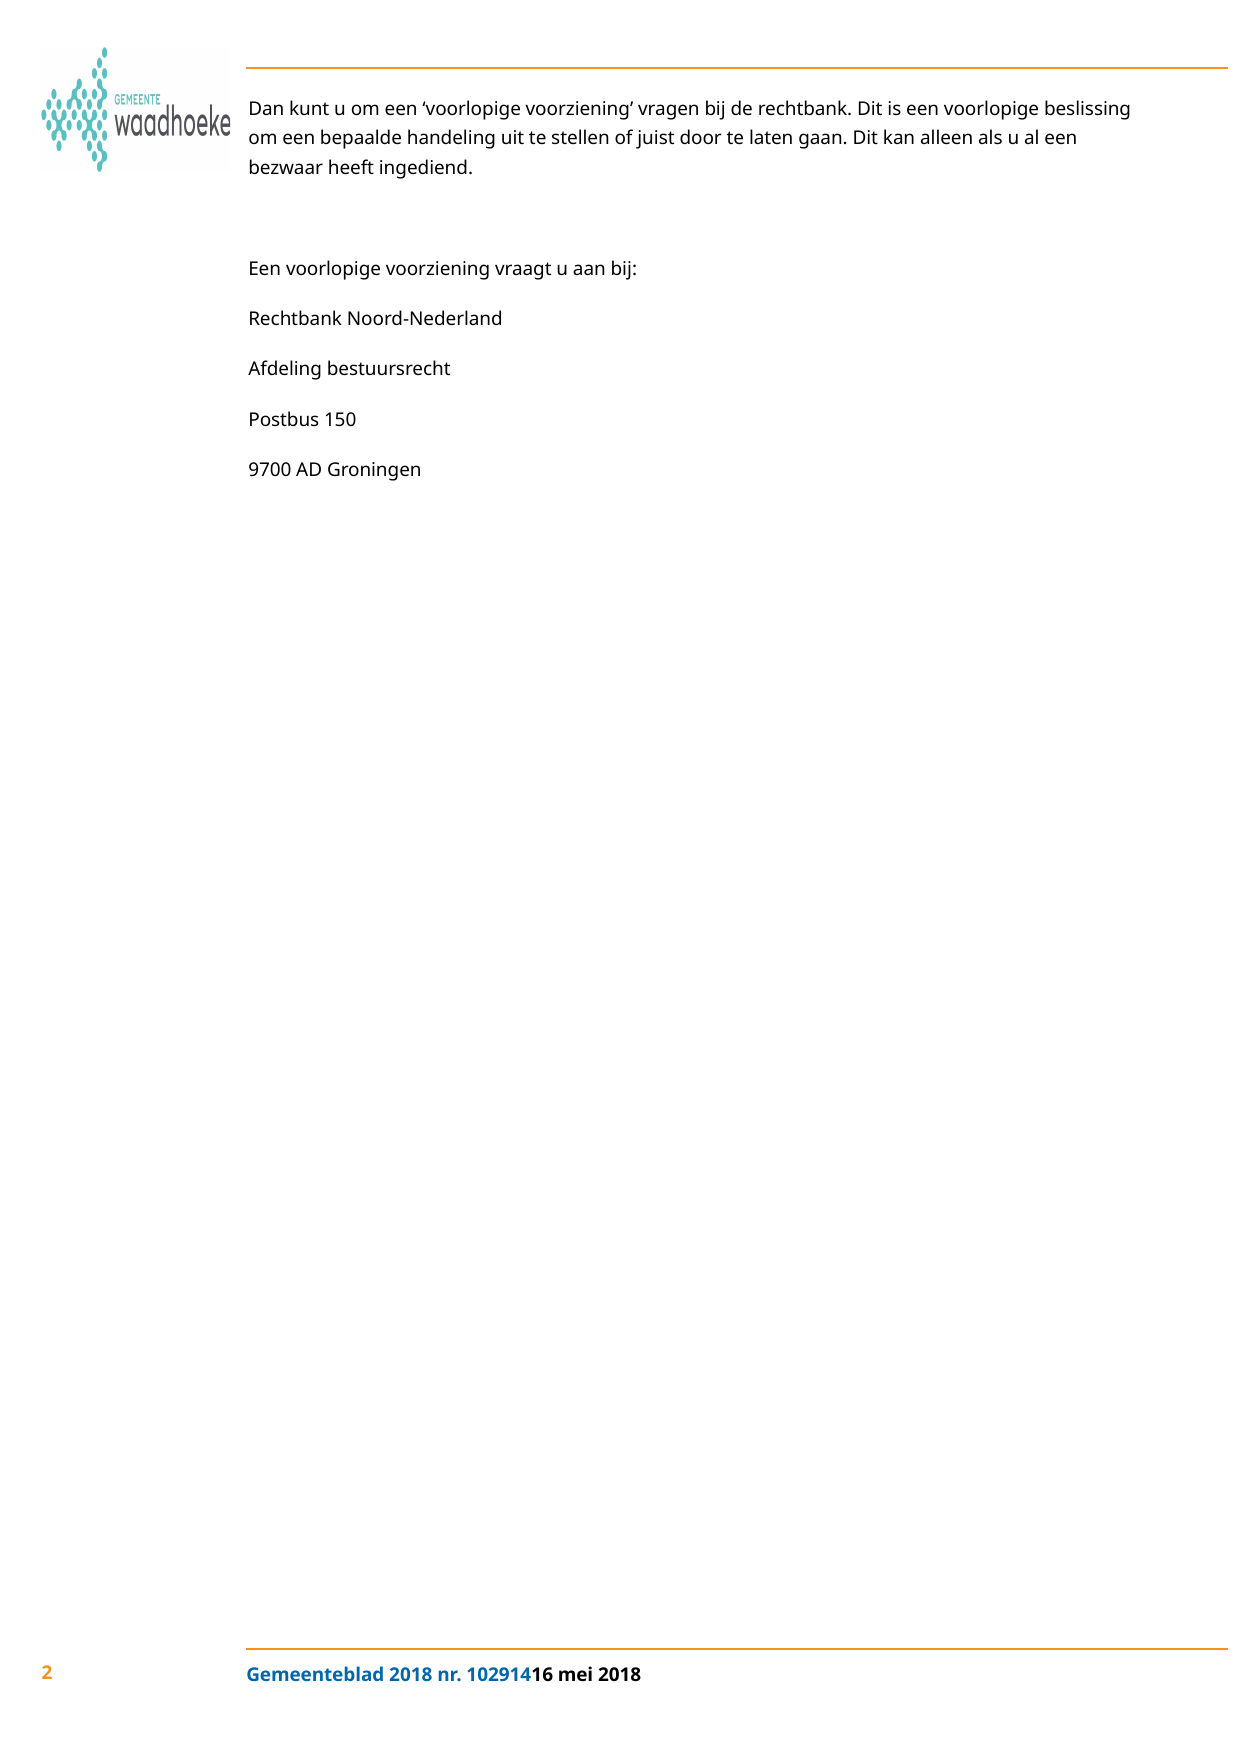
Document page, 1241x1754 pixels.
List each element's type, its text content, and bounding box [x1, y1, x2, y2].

picture [41, 47, 231, 172]
text Rechtbank Noord-Nederland [248, 305, 1152, 331]
text Een voorlopige voorziening vraagt u aan bij: [248, 255, 1152, 281]
text Postbus 150 [248, 406, 1152, 432]
text Afdeling bestuursrecht [248, 356, 1152, 381]
text Dan kunt u om een ‘voorlopige voorziening’ vragen bij de rechtbank. Dit is een voorlopige beslissing om een bepaalde handeling uit te stellen of juist door te laten gaan. Dit kan alleen als u al een bezwaar heeft ingediend. [248, 95, 1152, 180]
text 9700 AD Groningen [248, 456, 1152, 482]
